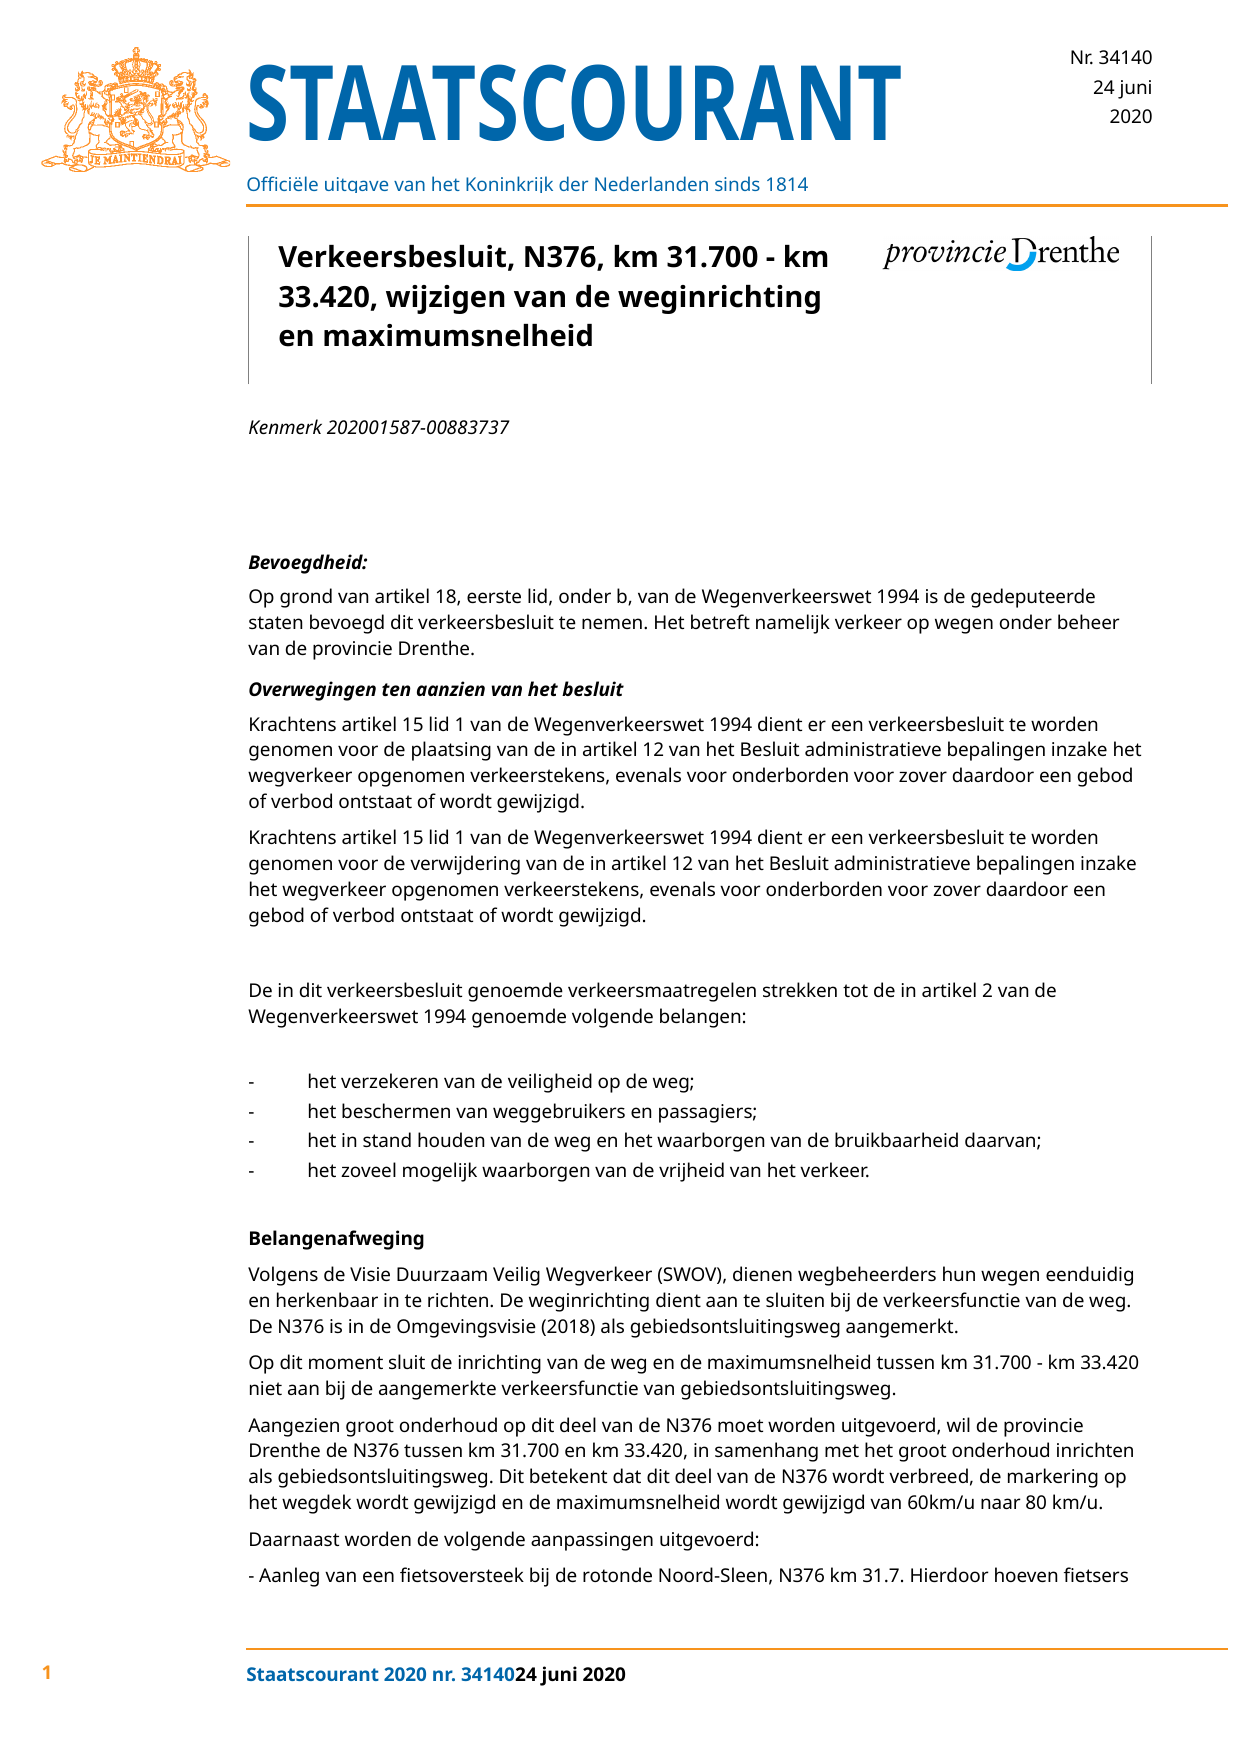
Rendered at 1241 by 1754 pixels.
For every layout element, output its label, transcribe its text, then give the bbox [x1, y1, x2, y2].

text Belangenafweging [248, 1225, 1152, 1250]
picture [41, 47, 231, 172]
text Volgens de Visie Duurzaam Veilig Wegverkeer (SWOV), dienen wegbeheerders hun wegen eenduidig en herkenbaar in te richten. De weginrichting dient aan te sluiten bij de verkeersfunctie van de weg. De N376 is in de Omgevingsvisie (2018) als gebiedsontsluitingsweg aangemerkt. [248, 1261, 1152, 1338]
text De in dit verkeersbesluit genoemde verkeersmaatregelen strekken tot de in artikel 2 van de Wegenverkeerswet 1994 genoemde volgende belangen: [248, 978, 1152, 1029]
text Krachtens artikel 15 lid 1 van de Wegenverkeerswet 1994 dient er een verkeersbesluit te worden genomen voor de verwijdering van de in artikel 12 van het Besluit administratieve bepalingen inzake het wegverkeer opgenomen verkeerstekens, evenals voor onderborden voor zover daardoor een gebod of verbod ontstaat of wordt gewijzigd. [248, 824, 1152, 927]
text Overwegingen ten aanzien van het besluit [248, 677, 1152, 702]
picture [882, 236, 1119, 271]
text Bevoegdheid: [248, 549, 1152, 575]
text Kenmerk 202001587-00883737 [248, 414, 1152, 440]
table_header Verkeersbesluit, N376, km 31.700 - km 33.420, wijzigen van de weginrichting en maximumsnelheid [249, 236, 850, 384]
list het zoveel mogelijk waarborgen van de vrijheid van het verkeer. [248, 1157, 1152, 1183]
text Op grond van artikel 18, eerste lid, onder b, van de Wegenverkeerswet 1994 is de gedeputeerde staten bevoegd dit verkeersbesluit te nemen. Het betreft namelijk verkeer op wegen onder beheer van de provincie Drenthe. [248, 583, 1152, 661]
text - Aanleg van een fietsoversteek bij de rotonde Noord-Sleen, N376 km 31.7. Hierdoor hoeven fietsers [248, 1562, 1152, 1588]
text Daarnaast worden de volgende aanpassingen uitgevoerd: [248, 1526, 1152, 1551]
list het in stand houden van de weg en het waarborgen van de bruikbaarheid daarvan; [248, 1128, 1152, 1153]
text Krachtens artikel 15 lid 1 van de Wegenverkeerswet 1994 dient er een verkeersbesluit te worden genomen voor de plaatsing van de in artikel 12 van het Besluit administratieve bepalingen inzake het wegverkeer opgenomen verkeerstekens, evenals voor onderborden voor zover daardoor een gebod of verbod ontstaat of wordt gewijzigd. [248, 711, 1152, 814]
list het verzekeren van de veiligheid op de weg; [248, 1068, 1152, 1094]
text Aangezien groot onderhoud op dit deel van de N376 moet worden uitgevoerd, wil de provincie Drenthe de N376 tussen km 31.700 en km 33.420, in samenhang met het groot onderhoud inrichten als gebiedsontsluitingsweg. Dit betekent dat dit deel van de N376 wordt verbreed, de markering op het wegdek wordt gewijzigd en de maximumsnelheid wordt gewijzigd van 60km/u naar 80 km/u. [248, 1412, 1152, 1515]
text Op dit moment sluit de inrichting van de weg en de maximumsnelheid tussen km 31.700 - km 33.420 niet aan bij de aangemerkte verkeersfunctie van gebiedsontsluitingsweg. [248, 1349, 1152, 1401]
list het beschermen van weggebruikers en passagiers; [248, 1098, 1152, 1124]
table_header [850, 236, 1151, 384]
